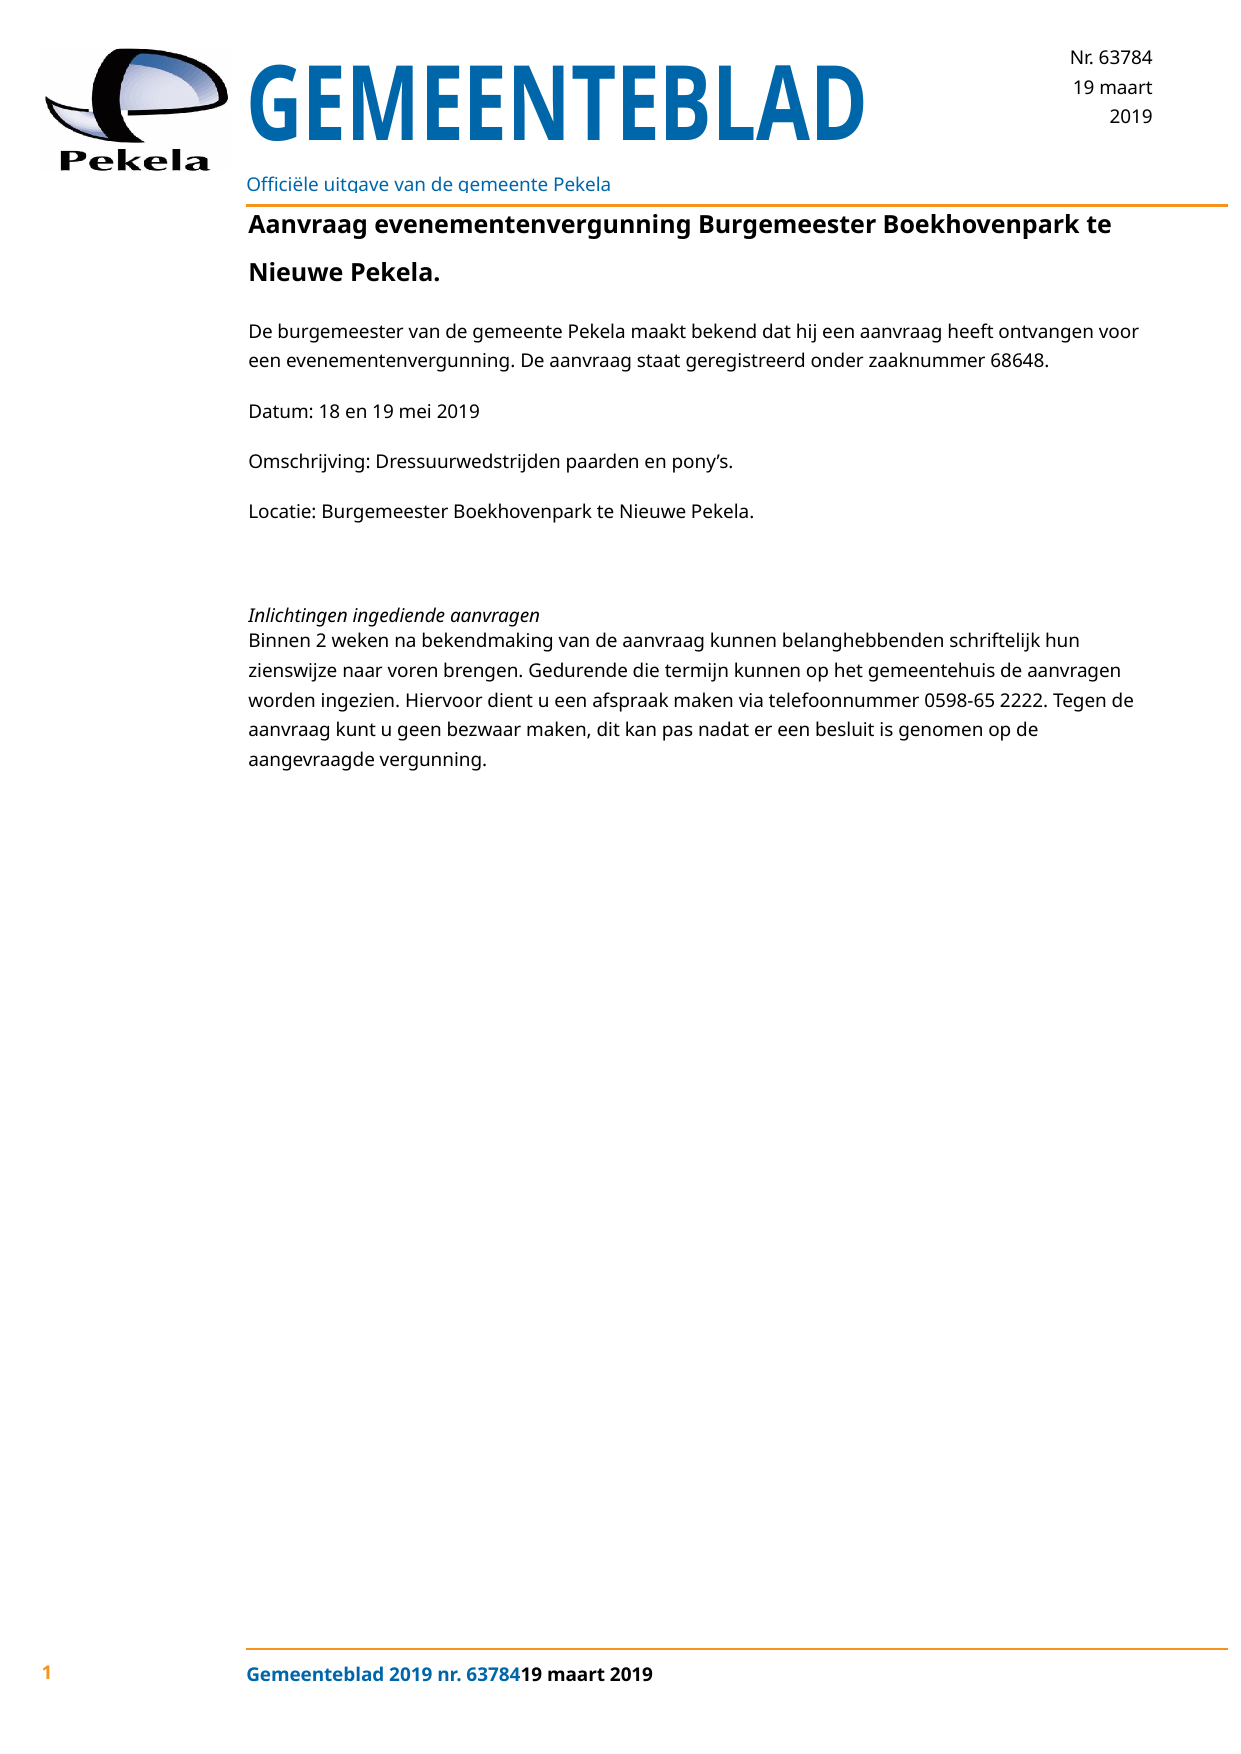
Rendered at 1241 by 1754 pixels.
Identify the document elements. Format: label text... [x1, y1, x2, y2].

text Inlichtingen ingediende aanvragen [248, 602, 1152, 628]
text Datum: 18 en 19 mei 2019 [248, 398, 1152, 424]
text Aanvraag evenementenvergunning Burgemeester Boekhovenpark te Nieuwe Pekela. [248, 207, 1152, 288]
picture [41, 47, 231, 172]
text De burgemeester van de gemeente Pekela maakt bekend dat hij een aanvraag heeft ontvangen voor een evenementenvergunning. De aanvraag staat geregistreerd onder zaaknummer 68648. [248, 318, 1152, 373]
text Binnen 2 weken na bekendmaking van de aanvraag kunnen belanghebbenden schriftelijk hun zienswijze naar voren brengen. Gedurende die termijn kunnen op het gemeentehuis de aanvragen worden ingezien. Hiervoor dient u een afspraak maken via telefoonnummer 0598-65 2222. Tegen de aanvraag kunt u geen bezwaar maken, dit kan pas nadat er een besluit is genomen op de aangevraagde vergunning. [248, 628, 1152, 772]
text Omschrijving: Dressuurwedstrijden paarden en pony’s. [248, 448, 1152, 474]
text Locatie: Burgemeester Boekhovenpark te Nieuwe Pekela. [248, 499, 1152, 524]
